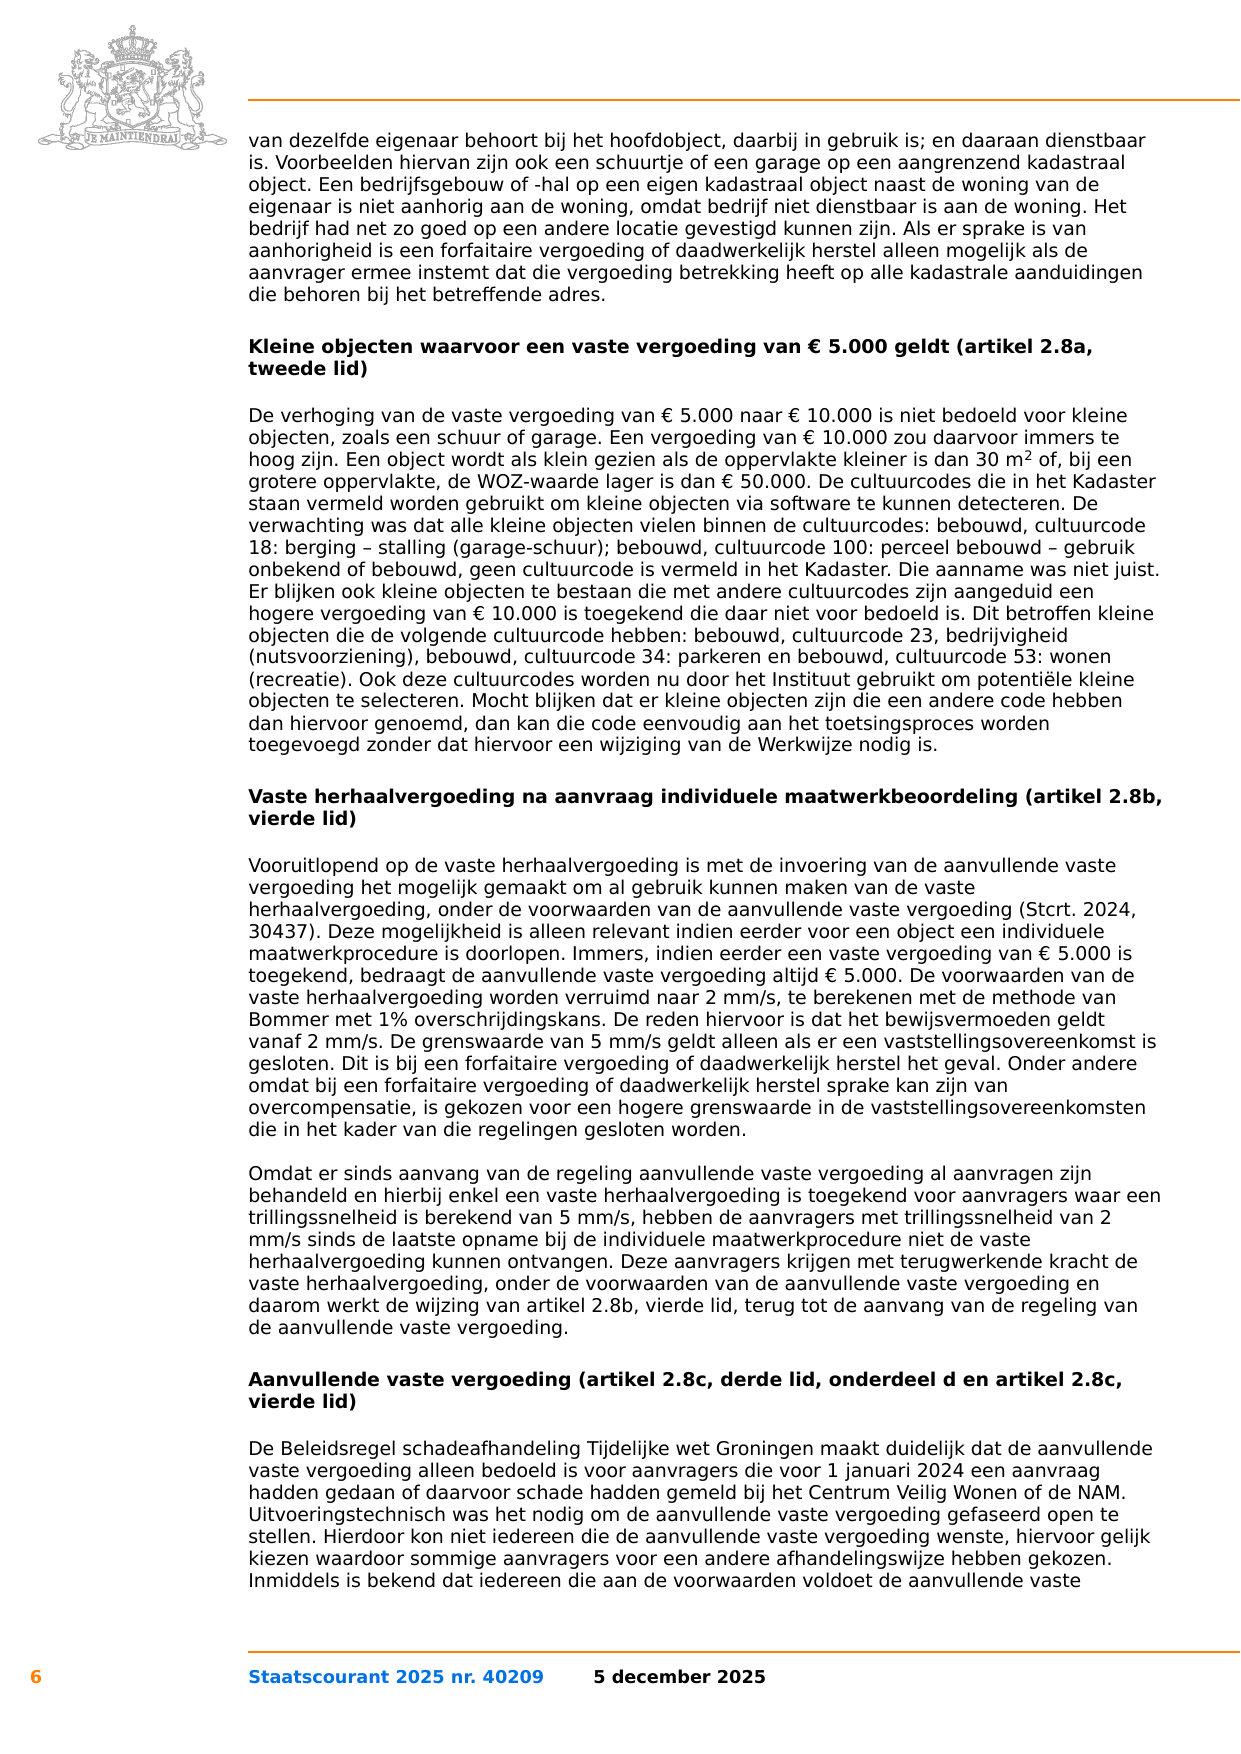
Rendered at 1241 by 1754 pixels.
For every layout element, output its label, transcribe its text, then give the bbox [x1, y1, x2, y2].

subtitle Vaste herhaalvergoeding na aanvraag individuele maatwerkbeoordeling (artikel 2.8b, vierde lid) [248, 786, 1163, 830]
subtitle Kleine objecten waarvoor een vaste vergoeding van € 5.000 geldt (artikel 2.8a, tweede lid) [248, 336, 1163, 380]
text De Beleidsregel schadeafhandeling Tijdelijke wet Groningen maakt duidelijk dat de aanvullende vaste vergoeding alleen bedoeld is voor aanvragers die voor 1 januari 2024 een aanvraag hadden gedaan of daarvoor schade hadden gemeld bij het Centrum Veilig Wonen of de NAM. Uitvoeringstechnisch was het nodig om de aanvullende vaste vergoeding gefaseerd open te stellen. Hierdoor kon niet iedereen die de aanvullende vaste vergoeding wenste, hiervoor gelijk kiezen waardoor sommige aanvragers voor een andere afhandelingswijze hebben gekozen. Inmiddels is bekend dat iedereen die aan de voorwaarden voldoet de aanvullende vaste [248, 1438, 1163, 1592]
picture [38, 25, 227, 150]
subtitle Aanvullende vaste vergoeding (artikel 2.8c, derde lid, onderdeel d en artikel 2.8c, vierde lid) [248, 1369, 1163, 1413]
text Omdat er sinds aanvang van de regeling aanvullende vaste vergoeding al aanvragen zijn behandeld en hierbij enkel een vaste herhaalvergoeding is toegekend voor aanvragers waar een trillingssnelheid is berekend van 5 mm/s, hebben de aanvragers met trillingssnelheid van 2 mm/s sinds de laatste opname bij de individuele maatwerkprocedure niet de vaste herhaalvergoeding kunnen ontvangen. Deze aanvragers krijgen met terugwerkende kracht de vaste herhaalvergoeding, onder de voorwaarden van de aanvullende vaste vergoeding en daarom werkt de wijzing van artikel 2.8b, vierde lid, terug tot de aanvang van de regeling van de aanvullende vaste vergoeding. [248, 1163, 1163, 1339]
text De verhoging van de vaste vergoeding van € 5.000 naar € 10.000 is niet bedoeld voor kleine objecten, zoals een schuur of garage. Een vergoeding van € 10.000 zou daarvoor immers te hoog zijn. Een object wordt als klein gezien als de oppervlakte kleiner is dan 30 m2 of, bij een grotere oppervlakte, de WOZ-waarde lager is dan € 50.000. De cultuurcodes die in het Kadaster staan vermeld worden gebruikt om kleine objecten via software te kunnen detecteren. De verwachting was dat alle kleine objecten vielen binnen de cultuurcodes: bebouwd, cultuurcode 18: berging – stalling (garage-schuur); bebouwd, cultuurcode 100: perceel bebouwd – gebruik onbekend of bebouwd, geen cultuurcode is vermeld in het Kadaster. Die aanname was niet juist. Er blijken ook kleine objecten te bestaan die met andere cultuurcodes zijn aangeduid een hogere vergoeding van € 10.000 is toegekend die daar niet voor bedoeld is. Dit betroffen kleine objecten die de volgende cultuurcode hebben: bebouwd, cultuurcode 23, bedrijvigheid (nutsvoorziening), bebouwd, cultuurcode 34: parkeren en bebouwd, cultuurcode 53: wonen (recreatie). Ook deze cultuurcodes worden nu door het Instituut gebruikt om potentiële kleine objecten te selecteren. Mocht blijken dat er kleine objecten zijn die een andere code hebben dan hiervoor genoemd, dan kan die code eenvoudig aan het toetsingsproces worden toegevoegd zonder dat hiervoor een wijziging van de Werkwijze nodig is. [248, 405, 1163, 756]
text van dezelfde eigenaar behoort bij het hoofdobject, daarbij in gebruik is; en daaraan dienstbaar is. Voorbeelden hiervan zijn ook een schuurtje of een garage op een aangrenzend kadastraal object. Een bedrijfsgebouw of -hal op een eigen kadastraal object naast de woning van de eigenaar is niet aanhorig aan de woning, omdat bedrijf niet dienstbaar is aan de woning. Het bedrijf had net zo goed op een andere locatie gevestigd kunnen zijn. Als er sprake is van aanhorigheid is een forfaitaire vergoeding of daadwerkelijk herstel alleen mogelijk als de aanvrager ermee instemt dat die vergoeding betrekking heeft op alle kadastrale aanduidingen die behoren bij het betreffende adres. [248, 130, 1163, 306]
text Vooruitlopend op de vaste herhaalvergoeding is met de invoering van de aanvullende vaste vergoeding het mogelijk gemaakt om al gebruik kunnen maken van de vaste herhaalvergoeding, onder de voorwaarden van de aanvullende vaste vergoeding (Stcrt. 2024, 30437). Deze mogelijkheid is alleen relevant indien eerder voor een object een individuele maatwerkprocedure is doorlopen. Immers, indien eerder een vaste vergoeding van € 5.000 is toegekend, bedraagt de aanvullende vaste vergoeding altijd € 5.000. De voorwaarden van de vaste herhaalvergoeding worden verruimd naar 2 mm/s, te berekenen met de methode van Bommer met 1% overschrijdingskans. De reden hiervoor is dat het bewijsvermoeden geldt vanaf 2 mm/s. De grenswaarde van 5 mm/s geldt alleen als er een vaststellingsovereenkomst is gesloten. Dit is bij een forfaitaire vergoeding of daadwerkelijk herstel het geval. Onder andere omdat bij een forfaitaire vergoeding of daadwerkelijk herstel sprake kan zijn van overcompensatie, is gekozen voor een hogere grenswaarde in de vaststellingsovereenkomsten die in het kader van die regelingen gesloten worden. [248, 855, 1163, 1141]
